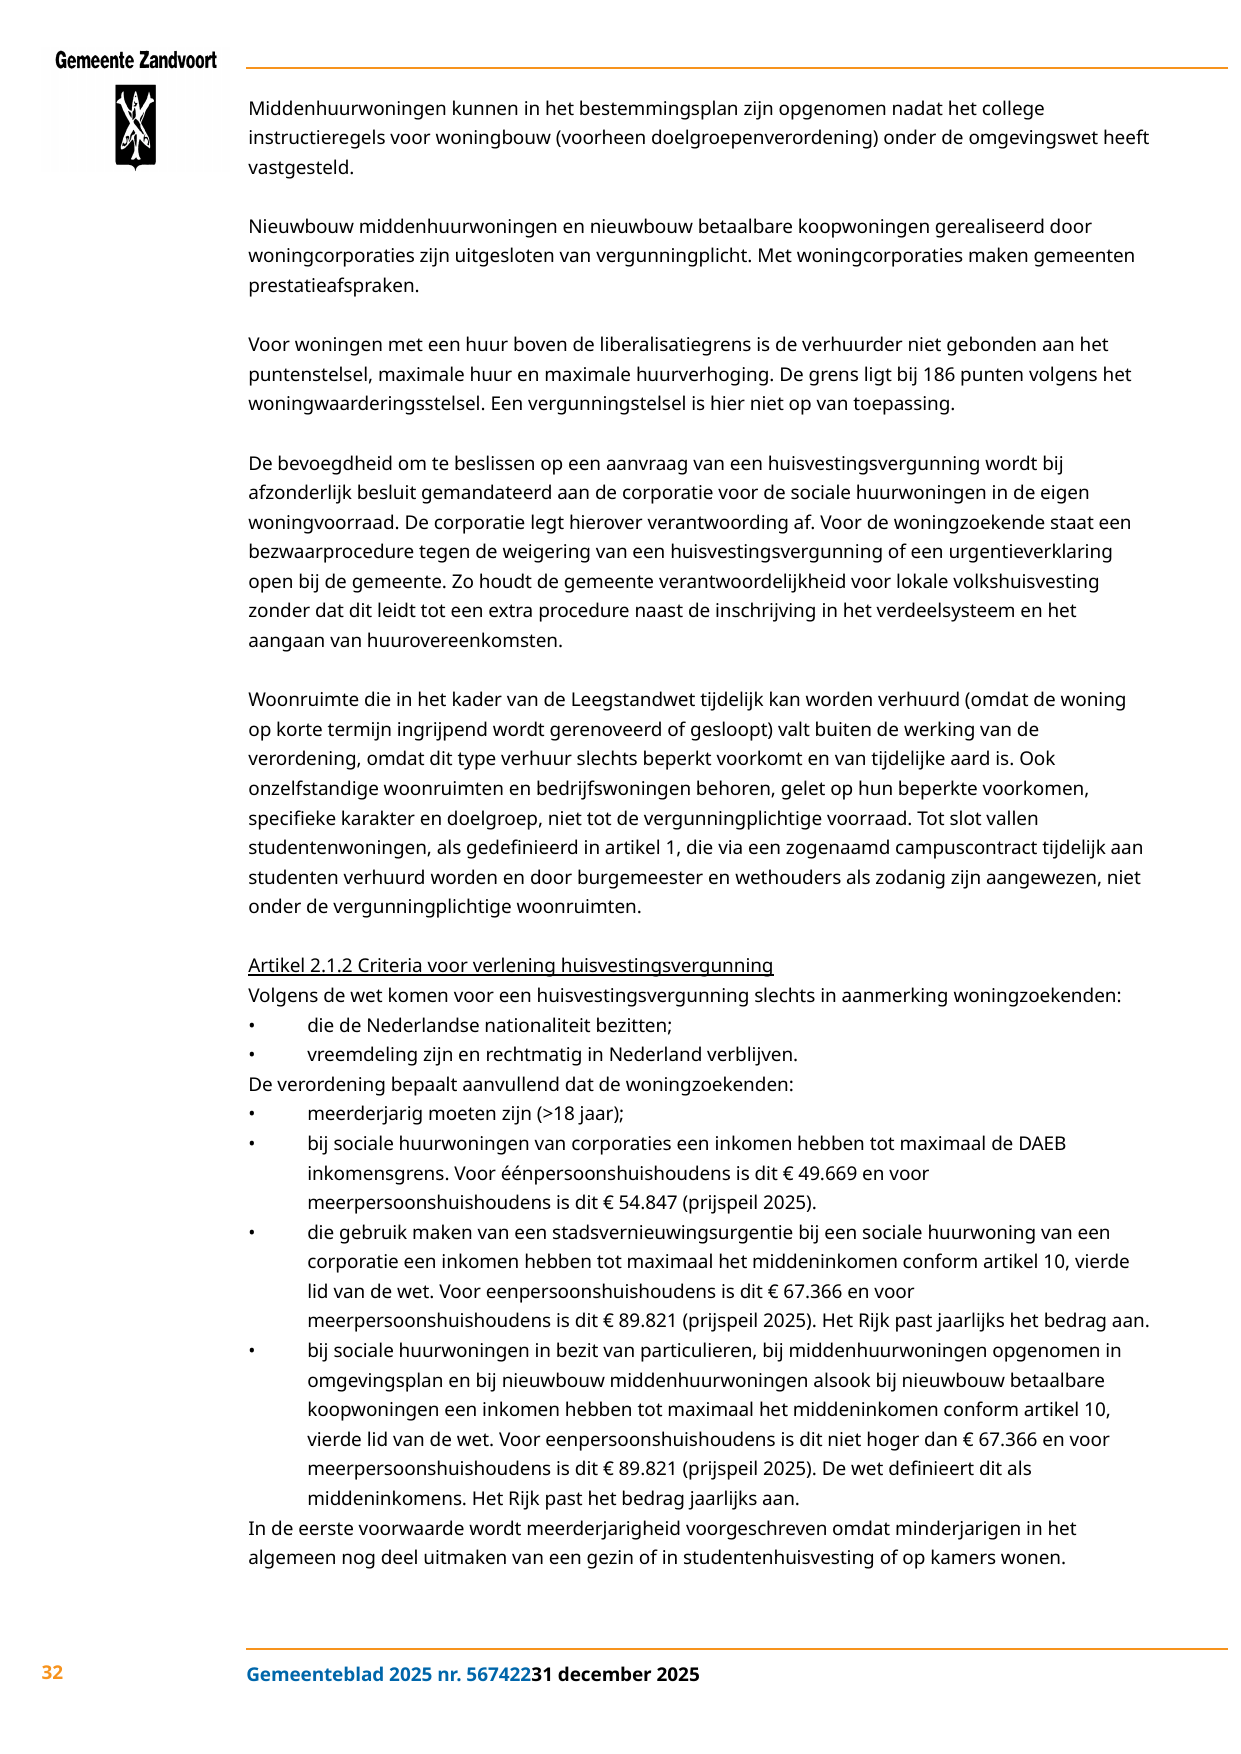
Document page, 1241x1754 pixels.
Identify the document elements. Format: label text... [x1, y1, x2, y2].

text Volgens de wet komen voor een huisvestingsvergunning slechts in aanmerking woningzoekenden: [248, 982, 1152, 1008]
list vreemdeling zijn en rechtmatig in Nederland verblijven. [248, 1041, 1152, 1067]
text De bevoegdheid om te beslissen op een aanvraag van een huisvestingsvergunning wordt bij afzonderlijk besluit gemandateerd aan de corporatie voor de sociale huurwoningen in de eigen woningvoorraad. De corporatie legt hierover verantwoording af. Voor de woningzoekende staat een bezwaarprocedure tegen de weigering van een huisvestingsvergunning of een urgentieverklaring open bij de gemeente. Zo houdt de gemeente verantwoordelijkheid voor lokale volkshuisvesting zonder dat dit leidt tot een extra procedure naast de inschrijving in het verdeelsysteem en het aangaan van huurovereenkomsten. [248, 450, 1152, 653]
text Nieuwbouw middenhuurwoningen en nieuwbouw betaalbare koopwoningen gerealiseerd door woningcorporaties zijn uitgesloten van vergunningplicht. Met woningcorporaties maken gemeenten prestatieafspraken. [248, 213, 1152, 298]
text In de eerste voorwaarde wordt meerderjarigheid voorgeschreven omdat minderjarigen in het algemeen nog deel uitmaken van een gezin of in studentenhuisvesting of op kamers wonen. [248, 1515, 1152, 1570]
list bij sociale huurwoningen van corporaties een inkomen hebben tot maximaal de DAEB inkomensgrens. Voor éénpersoonshuishoudens is dit € 49.669 en voor meerpersoonshuishoudens is dit € 54.847 (prijspeil 2025). [248, 1130, 1152, 1215]
text Voor woningen met een huur boven de liberalisatiegrens is de verhuurder niet gebonden aan het puntenstelsel, maximale huur en maximale huurverhoging. De grens ligt bij 186 punten volgens het woningwaarderingsstelsel. Een vergunningstelsel is hier niet op van toepassing. [248, 331, 1152, 416]
text Artikel 2.1.2 Criteria voor verlening huisvestingsvergunning [248, 953, 1152, 978]
text Middenhuurwoningen kunnen in het bestemmingsplan zijn opgenomen nadat het college instructieregels voor woningbouw (voorheen doelgroepenverordening) onder de omgevingswet heeft vastgesteld. [248, 95, 1152, 180]
list die de Nederlandse nationaliteit bezitten; [248, 1012, 1152, 1038]
list die gebruik maken van een stadsvernieuwingsurgentie bij een sociale huurwoning van een corporatie een inkomen hebben tot maximaal het middeninkomen conform artikel 10, vierde lid van de wet. Voor eenpersoonshuishoudens is dit € 67.366 en voor meerpersoonshuishoudens is dit € 89.821 (prijspeil 2025). Het Rijk past jaarlijks het bedrag aan. [248, 1219, 1152, 1333]
text De verordening bepaalt aanvullend dat de woningzoekenden: [248, 1071, 1152, 1097]
list meerderjarig moeten zijn (>18 jaar); [248, 1101, 1152, 1126]
picture [41, 47, 231, 172]
list bij sociale huurwoningen in bezit van particulieren, bij middenhuurwoningen opgenomen in omgevingsplan en bij nieuwbouw middenhuurwoningen alsook bij nieuwbouw betaalbare koopwoningen een inkomen hebben tot maximaal het middeninkomen conform artikel 10, vierde lid van de wet. Voor eenpersoonshuishoudens is dit niet hoger dan € 67.366 en voor meerpersoonshuishoudens is dit € 89.821 (prijspeil 2025). De wet definieert dit als middeninkomens. Het Rijk past het bedrag jaarlijks aan. [248, 1337, 1152, 1511]
text Woonruimte die in het kader van de Leegstandwet tijdelijk kan worden verhuurd (omdat de woning op korte termijn ingrijpend wordt gerenoveerd of gesloopt) valt buiten de werking van de verordening, omdat dit type verhuur slechts beperkt voorkomt en van tijdelijke aard is. Ook onzelfstandige woonruimten en bedrijfswoningen behoren, gelet op hun beperkte voorkomen, specifieke karakter en doelgroep, niet tot de vergunningplichtige voorraad. Tot slot vallen studentenwoningen, als gedefinieerd in artikel 1, die via een zogenaamd campuscontract tijdelijk aan studenten verhuurd worden en door burgemeester en wethouders als zodanig zijn aangewezen, niet onder de vergunningplichtige woonruimten. [248, 686, 1152, 919]
